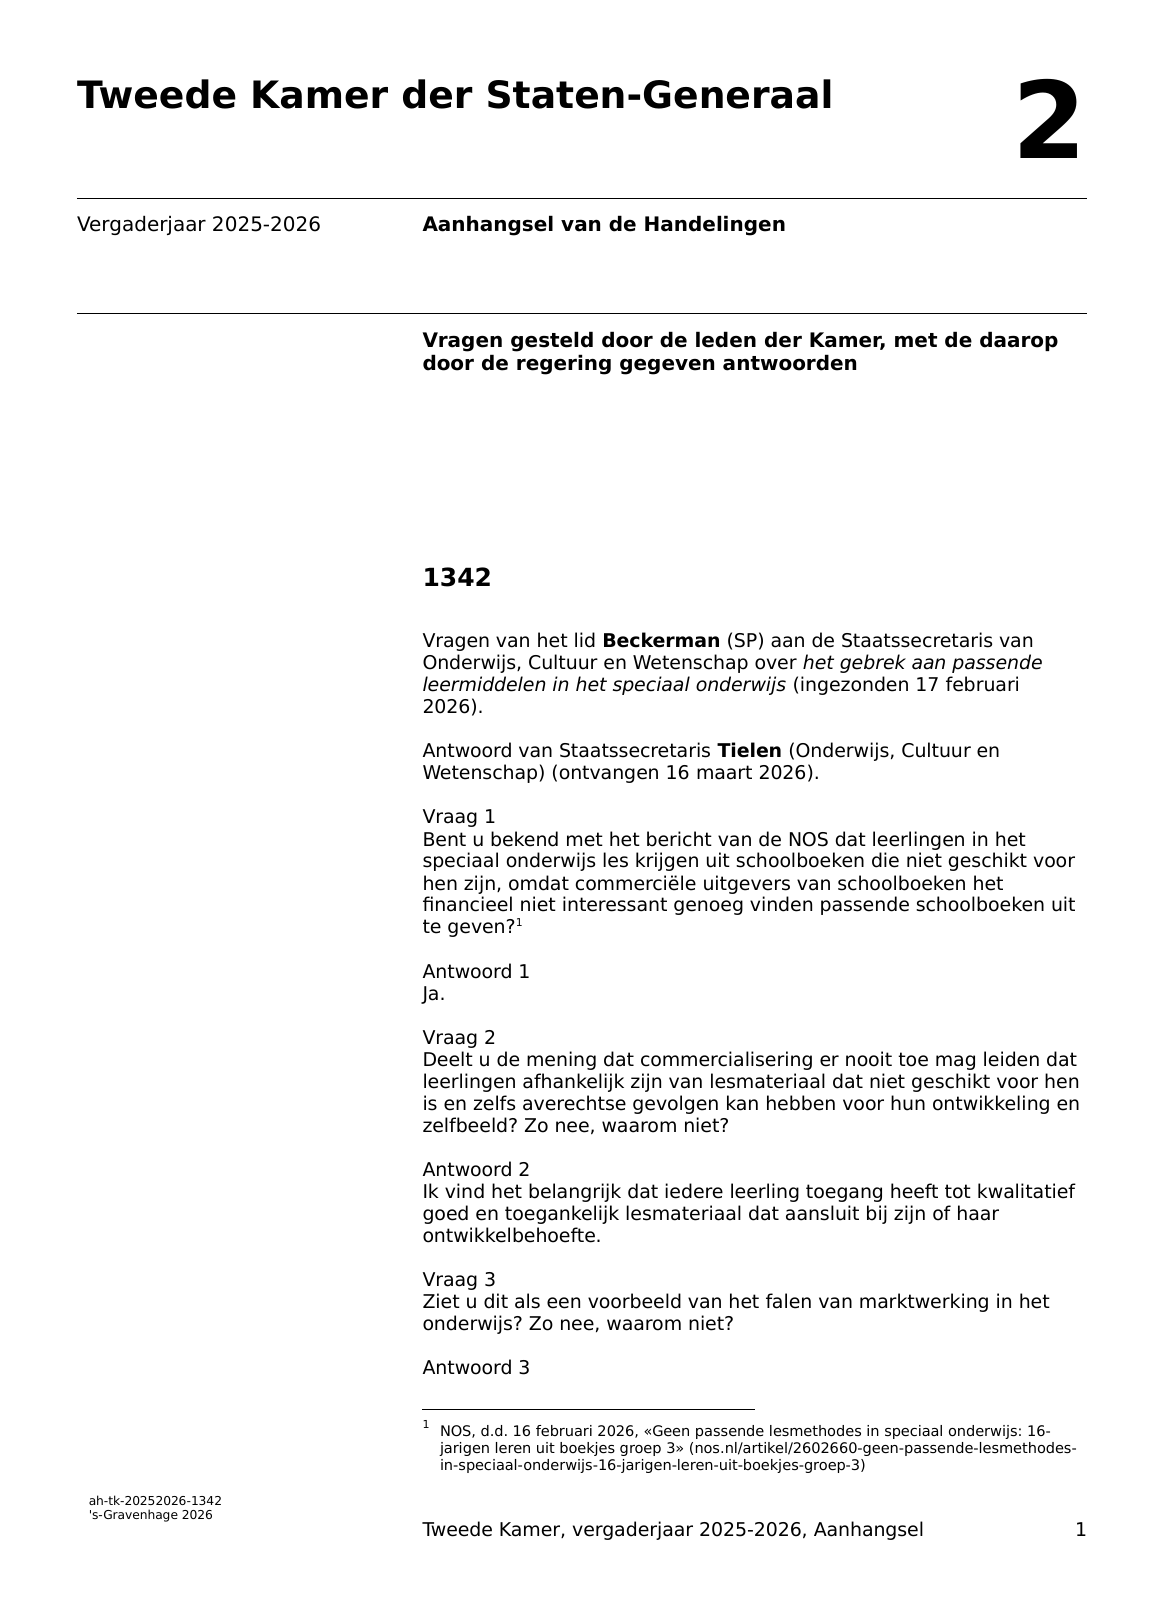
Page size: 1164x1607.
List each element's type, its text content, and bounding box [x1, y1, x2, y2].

text Ik vind het belangrijk dat iedere leerling toegang heeft tot kwalitatief goed en toegankelijk lesmateriaal dat aansluit bij zijn of haar ontwikkelbehoefte. [422, 1181, 1087, 1247]
table_header 2 [886, 59, 1087, 198]
text Vraag 3 [422, 1269, 1087, 1291]
text Vragen van het lid Beckerman (SP) aan de Staatssecretaris van Onderwijs, Cultuur en Wetenschap over het gebrek aan passende leermiddelen in het speciaal onderwijs (ingezonden 17 februari 2026). [422, 630, 1087, 718]
table_cell Aanhangsel van de Handelingen [422, 199, 1087, 313]
table_cell Vergaderjaar 2025-2026 [77, 199, 422, 313]
text ah-tk-20252026-1342 [88, 1494, 323, 1508]
text Antwoord 3 [422, 1357, 1087, 1379]
text 1342 [422, 563, 1087, 592]
table_header Tweede Kamer der Staten-Generaal [77, 59, 886, 198]
text Antwoord van Staatssecretaris Tielen (Onderwijs, Cultuur en Wetenschap) (ontvangen 16 maart 2026). [422, 740, 1087, 784]
text Ja. [422, 982, 1087, 1004]
text Antwoord 2 [422, 1159, 1087, 1181]
text NOS, d.d. 16 februari 2026, «Geen passende lesmethodes in speciaal onderwijs: 16-jarigen leren uit boekjes groep 3» (nos.nl/artikel/2602660-geen-passende-lesmethodes-in-speciaal-onderwijs-16-jarigen-leren-uit-boekjes-groep-3) [422, 1418, 1087, 1474]
text Antwoord 1 [422, 961, 1087, 982]
text Vraag 2 [422, 1027, 1087, 1049]
text Vraag 1 [422, 806, 1087, 828]
text 's-Gravenhage 2026 [88, 1508, 323, 1522]
text Bent u bekend met het bericht van de NOS dat leerlingen in het speciaal onderwijs les krijgen uit schoolboeken die niet geschikt voor hen zijn, omdat commerciële uitgevers van schoolboeken het financieel niet interessant genoeg vinden passende schoolboeken uit te geven? [422, 828, 1087, 938]
table_cell Vragen gesteld door de leden der Kamer, met de daarop door de regering gegeven antwoorden [422, 314, 1087, 375]
table_cell [77, 314, 422, 375]
text Deelt u de mening dat commercialisering er nooit toe mag leiden dat leerlingen afhankelijk zijn van lesmateriaal dat niet geschikt voor hen is en zelfs averechtse gevolgen kan hebben voor hun ontwikkeling en zelfbeeld? Zo nee, waarom niet? [422, 1049, 1087, 1137]
text Ziet u dit als een voorbeeld van het falen van marktwerking in het onderwijs? Zo nee, waarom niet? [422, 1291, 1087, 1335]
